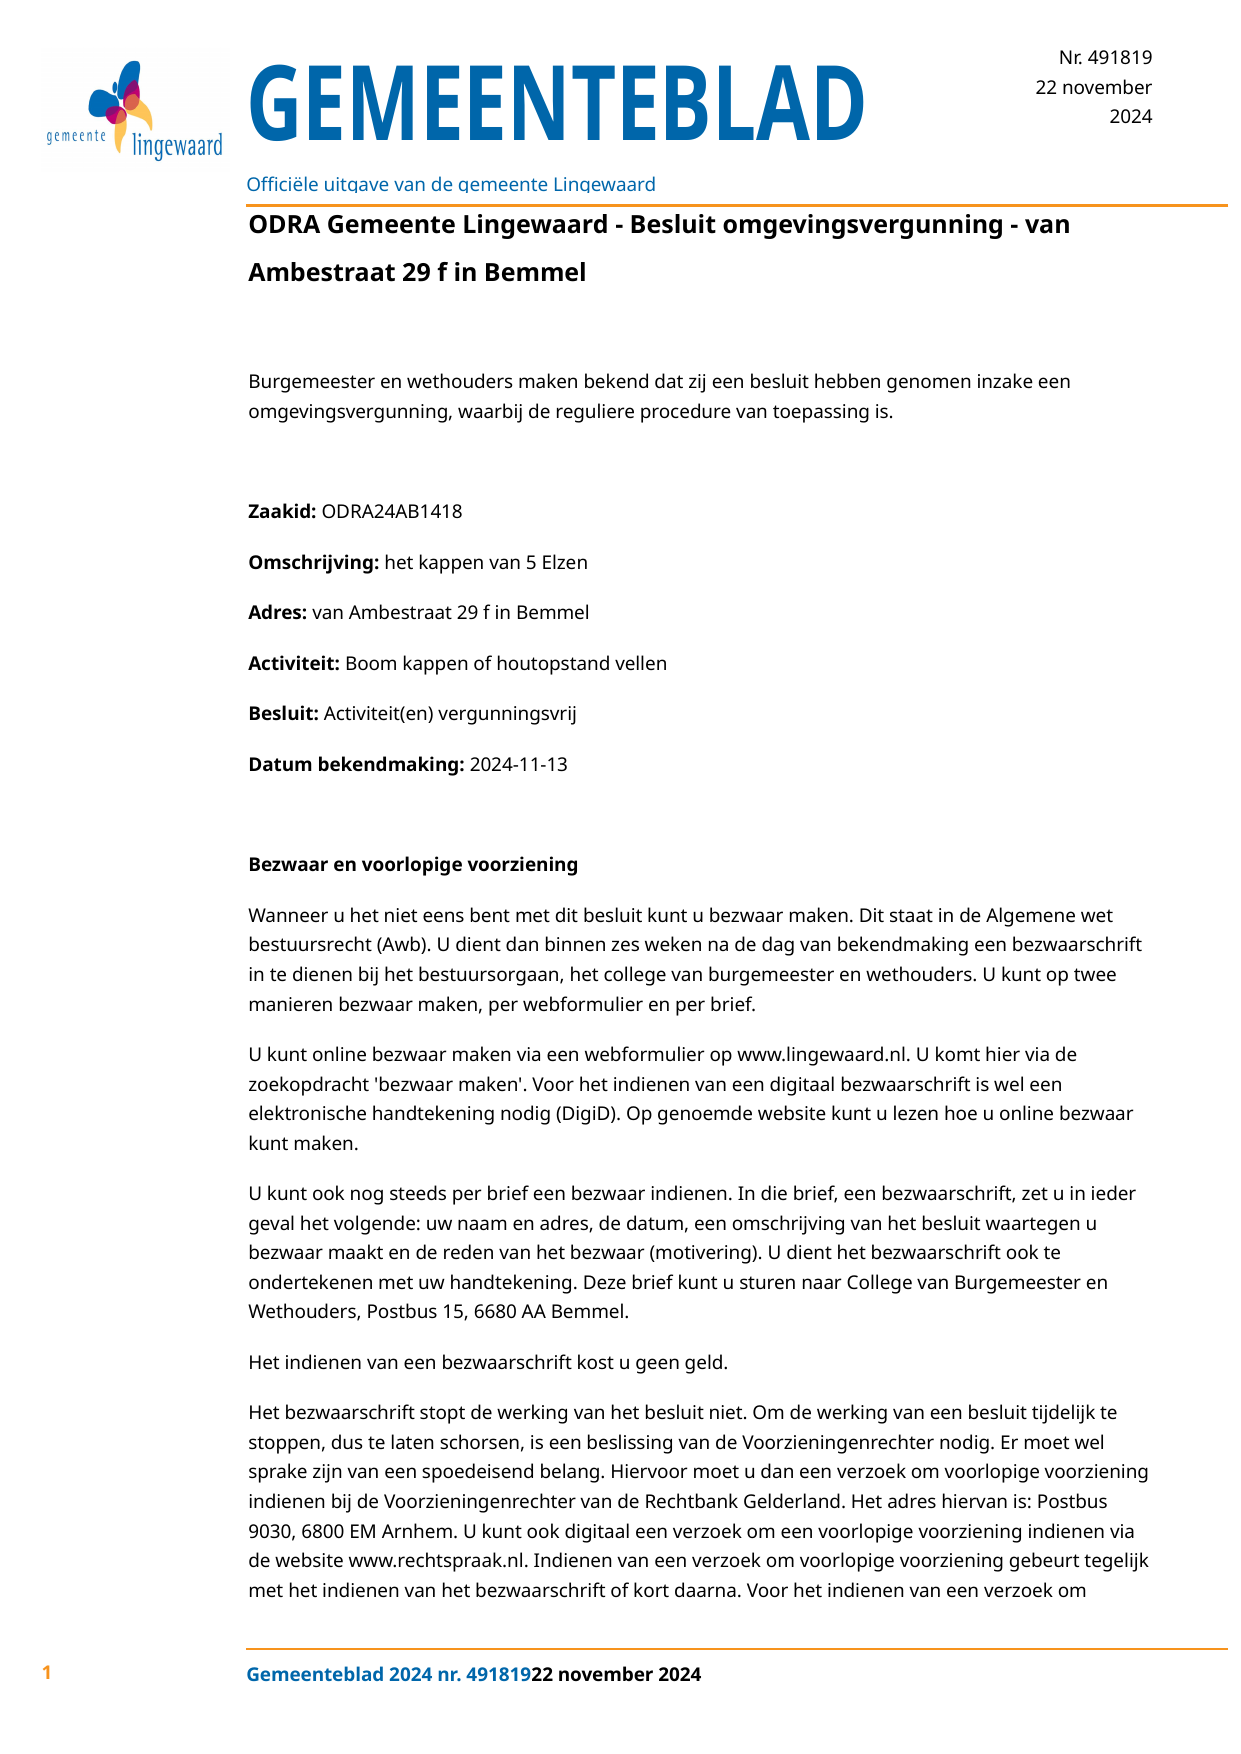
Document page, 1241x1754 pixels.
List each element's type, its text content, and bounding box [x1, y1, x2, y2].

text Het bezwaarschrift stopt de werking van het besluit niet. Om de werking van een besluit tijdelijk te stoppen, dus te laten schorsen, is een beslissing van de Voorzieningenrechter nodig. Er moet wel sprake zijn van een spoedeisend belang. Hiervoor moet u dan een verzoek om voorlopige voorziening indienen bij de Voorzieningenrechter van de Rechtbank Gelderland. Het adres hiervan is: Postbus 9030, 6800 EM Arnhem. U kunt ook digitaal een verzoek om een voorlopige voorziening indienen via de website www.rechtspraak.nl. Indienen van een verzoek om voorlopige voorziening gebeurt tegelijk met het indienen van het bezwaarschrift of kort daarna. Voor het indienen van een verzoek om [248, 1399, 1152, 1603]
text ODRA Gemeente Lingewaard - Besluit omgevingsvergunning - van Ambestraat 29 f in Bemmel [248, 207, 1152, 288]
text Zaakid: ODRA24AB1418 [248, 499, 1152, 524]
text Datum bekendmaking: 2024-11-13 [248, 751, 1152, 777]
text Omschrijving: het kappen van 5 Elzen [248, 549, 1152, 575]
text U kunt ook nog steeds per brief een bezwaar indienen. In die brief, een bezwaarschrift, zet u in ieder geval het volgende: uw naam en adres, de datum, een omschrijving van het besluit waartegen u bezwaar maakt en de reden van het bezwaar (motivering). U dient het bezwaarschrift ook te ondertekenen met uw handtekening. Deze brief kunt u sturen naar College van Burgemeester en Wethouders, Postbus 15, 6680 AA Bemmel. [248, 1180, 1152, 1324]
text Het indienen van een bezwaarschrift kost u geen geld. [248, 1349, 1152, 1375]
text U kunt online bezwaar maken via een webformulier op www.lingewaard.nl. U komt hier via de zoekopdracht 'bezwaar maken'. Voor het indienen van een digitaal bezwaarschrift is wel een elektronische handtekening nodig (DigiD). Op genoemde website kunt u lezen hoe u online bezwaar kunt maken. [248, 1041, 1152, 1156]
text Bezwaar en voorlopige voorziening [248, 852, 1152, 877]
text Besluit: Activiteit(en) vergunningsvrij [248, 700, 1152, 726]
picture [41, 47, 231, 172]
text Adres: van Ambestraat 29 f in Bemmel [248, 599, 1152, 625]
text Wanneer u het niet eens bent met dit besluit kunt u bezwaar maken. Dit staat in de Algemene wet bestuursrecht (Awb). U dient dan binnen zes weken na de dag van bekendmaking een bezwaarschrift in te dienen bij het bestuursorgaan, het college van burgemeester en wethouders. U kunt op twee manieren bezwaar maken, per webformulier en per brief. [248, 902, 1152, 1017]
text Burgemeester en wethouders maken bekend dat zij een besluit hebben genomen inzake een omgevingsvergunning, waarbij de reguliere procedure van toepassing is. [248, 368, 1152, 424]
text Activiteit: Boom kappen of houtopstand vellen [248, 650, 1152, 676]
